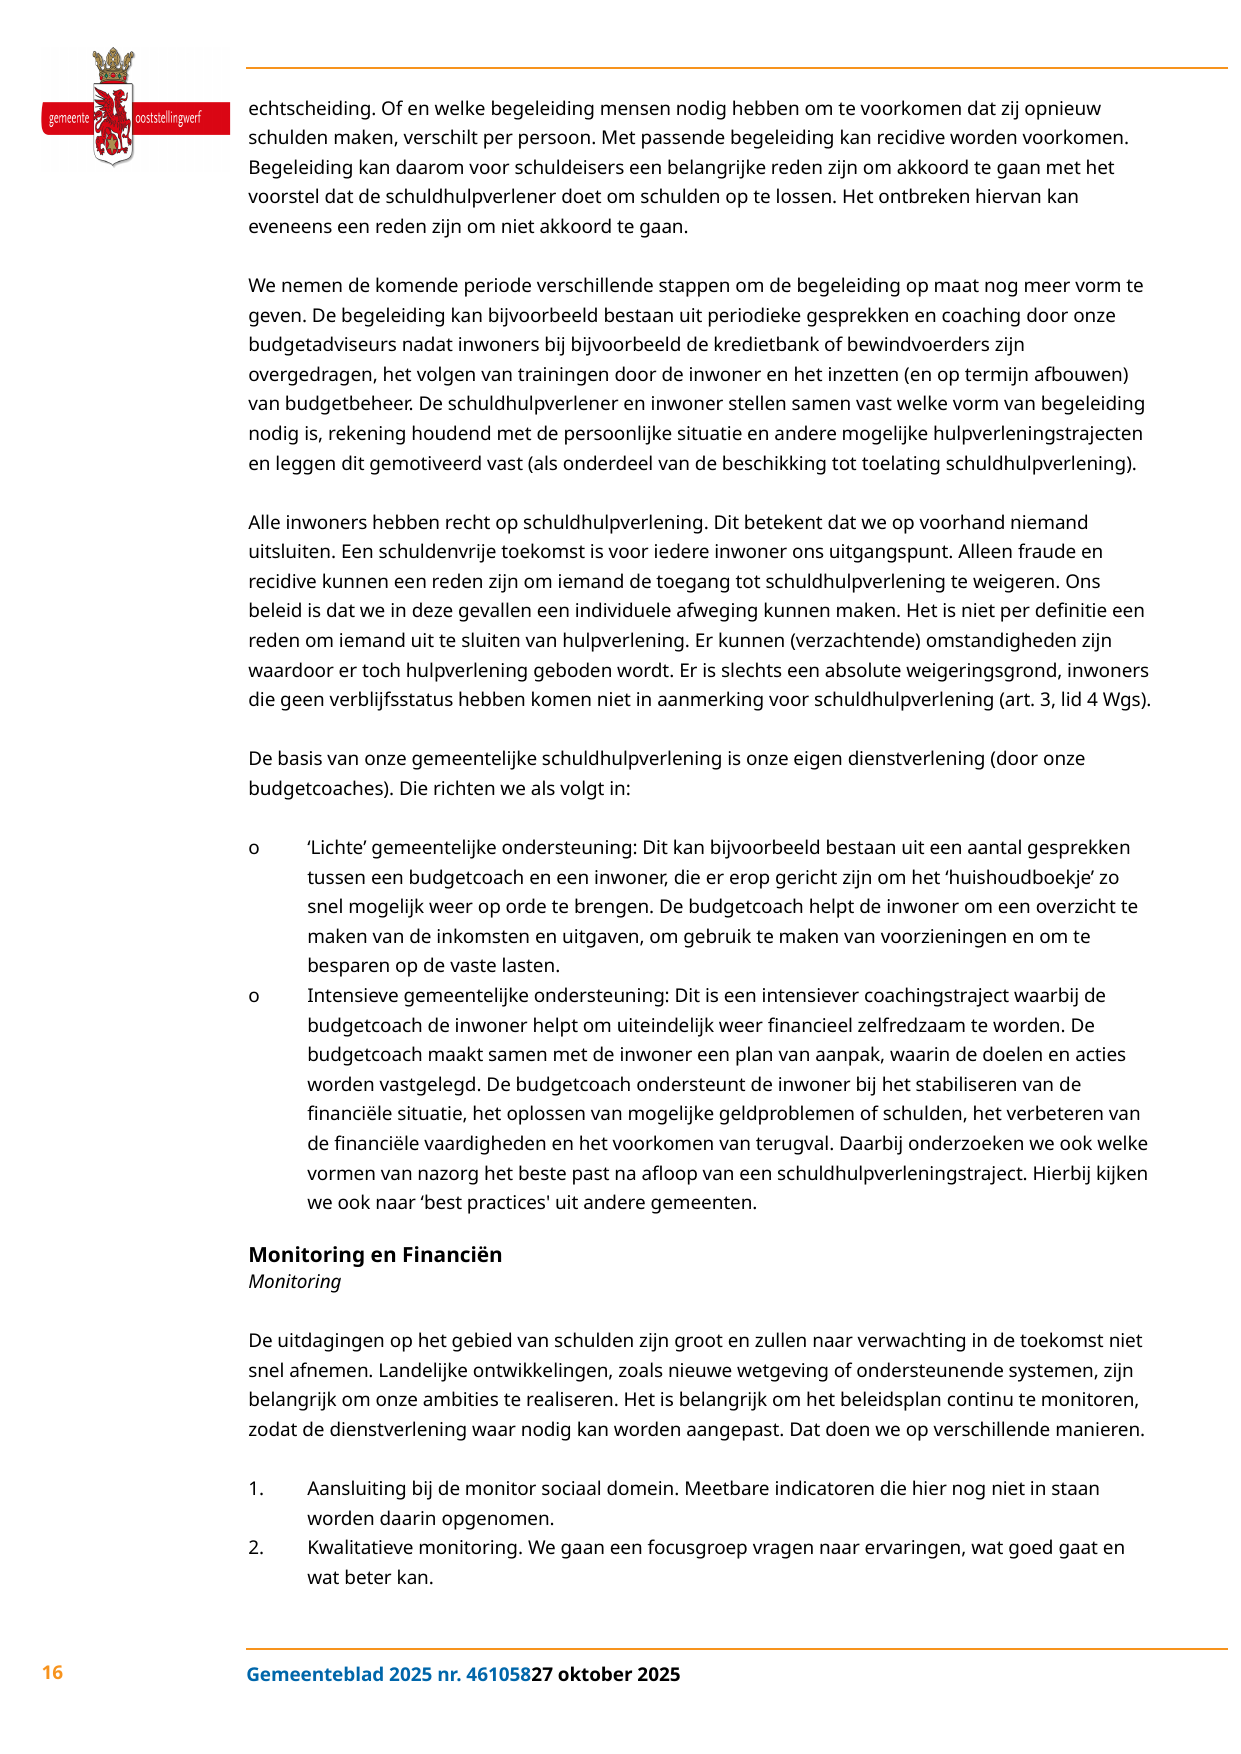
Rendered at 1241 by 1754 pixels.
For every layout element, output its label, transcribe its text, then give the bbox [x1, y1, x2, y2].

text We nemen de komende periode verschillende stappen om de begeleiding op maat nog meer vorm te geven. De begeleiding kan bijvoorbeeld bestaan uit periodieke gesprekken en coaching door onze budgetadviseurs nadat inwoners bij bijvoorbeeld de kredietbank of bewindvoerders zijn overgedragen, het volgen van trainingen door de inwoner en het inzetten (en op termijn afbouwen) van budgetbeheer. De schuldhulpverlener en inwoner stellen samen vast welke vorm van begeleiding nodig is, rekening houdend met de persoonlijke situatie en andere mogelijke hulpverleningstrajecten en leggen dit gemotiveerd vast (als onderdeel van de beschikking tot toelating schuldhulpverlening). [248, 272, 1152, 476]
list Aansluiting bij de monitor sociaal domein. Meetbare indicatoren die hier nog niet in staan worden daarin opgenomen. [248, 1475, 1152, 1531]
list Kwalitatieve monitoring. We gaan een focusgroep vragen naar ervaringen, wat goed gaat en wat beter kan. [248, 1534, 1152, 1590]
list Intensieve gemeentelijke ondersteuning: Dit is een intensiever coachingstraject waarbij de budgetcoach de inwoner helpt om uiteindelijk weer financieel zelfredzaam te worden. De budgetcoach maakt samen met de inwoner een plan van aanpak, waarin de doelen en acties worden vastgelegd. De budgetcoach ondersteunt de inwoner bij het stabiliseren van de financiële situatie, het oplossen van mogelijke geldproblemen of schulden, het verbeteren van de financiële vaardigheden en het voorkomen van terugval. Daarbij onderzoeken we ook welke vormen van nazorg het beste past na afloop van een schuldhulpverleningstraject. Hierbij kijken we ook naar ‘best practices' uit andere gemeenten. [248, 982, 1152, 1215]
text echtscheiding. Of en welke begeleiding mensen nodig hebben om te voorkomen dat zij opnieuw schulden maken, verschilt per persoon. Met passende begeleiding kan recidive worden voorkomen. Begeleiding kan daarom voor schuldeisers een belangrijke reden zijn om akkoord te gaan met het voorstel dat de schuldhulpverlener doet om schulden op te lossen. Het ontbreken hiervan kan eveneens een reden zijn om niet akkoord te gaan. [248, 95, 1152, 239]
text Alle inwoners hebben recht op schuldhulpverlening. Dit betekent dat we op voorhand niemand uitsluiten. Een schuldenvrije toekomst is voor iedere inwoner ons uitgangspunt. Alleen fraude en recidive kunnen een reden zijn om iemand de toegang tot schuldhulpverlening te weigeren. Ons beleid is dat we in deze gevallen een individuele afweging kunnen maken. Het is niet per definitie een reden om iemand uit te sluiten van hulpverlening. Er kunnen (verzachtende) omstandigheden zijn waardoor er toch hulpverlening geboden wordt. Er is slechts een absolute weigeringsgrond, inwoners die geen verblijfsstatus hebben komen niet in aanmerking voor schuldhulpverlening (art. 3, lid 4 Wgs). [248, 509, 1152, 712]
text Monitoring en Financiën [248, 1240, 1152, 1268]
list ‘Lichte’ gemeentelijke ondersteuning: Dit kan bijvoorbeeld bestaan uit een aantal gesprekken tussen een budgetcoach en een inwoner, die er erop gericht zijn om het ‘huishoudboekje’ zo snel mogelijk weer op orde te brengen. De budgetcoach helpt de inwoner om een overzicht te maken van de inkomsten en uitgaven, om gebruik te maken van voorzieningen en om te besparen op de vaste lasten. [248, 834, 1152, 978]
picture [41, 47, 231, 172]
text Monitoring [248, 1268, 1152, 1294]
text De basis van onze gemeentelijke schuldhulpverlening is onze eigen dienstverlening (door onze budgetcoaches). Die richten we als volgt in: [248, 746, 1152, 801]
text De uitdagingen op het gebied van schulden zijn groot en zullen naar verwachting in de toekomst niet snel afnemen. Landelijke ontwikkelingen, zoals nieuwe wetgeving of ondersteunende systemen, zijn belangrijk om onze ambities te realiseren. Het is belangrijk om het beleidsplan continu te monitoren, zodat de dienstverlening waar nodig kan worden aangepast. Dat doen we op verschillende manieren. [248, 1327, 1152, 1442]
